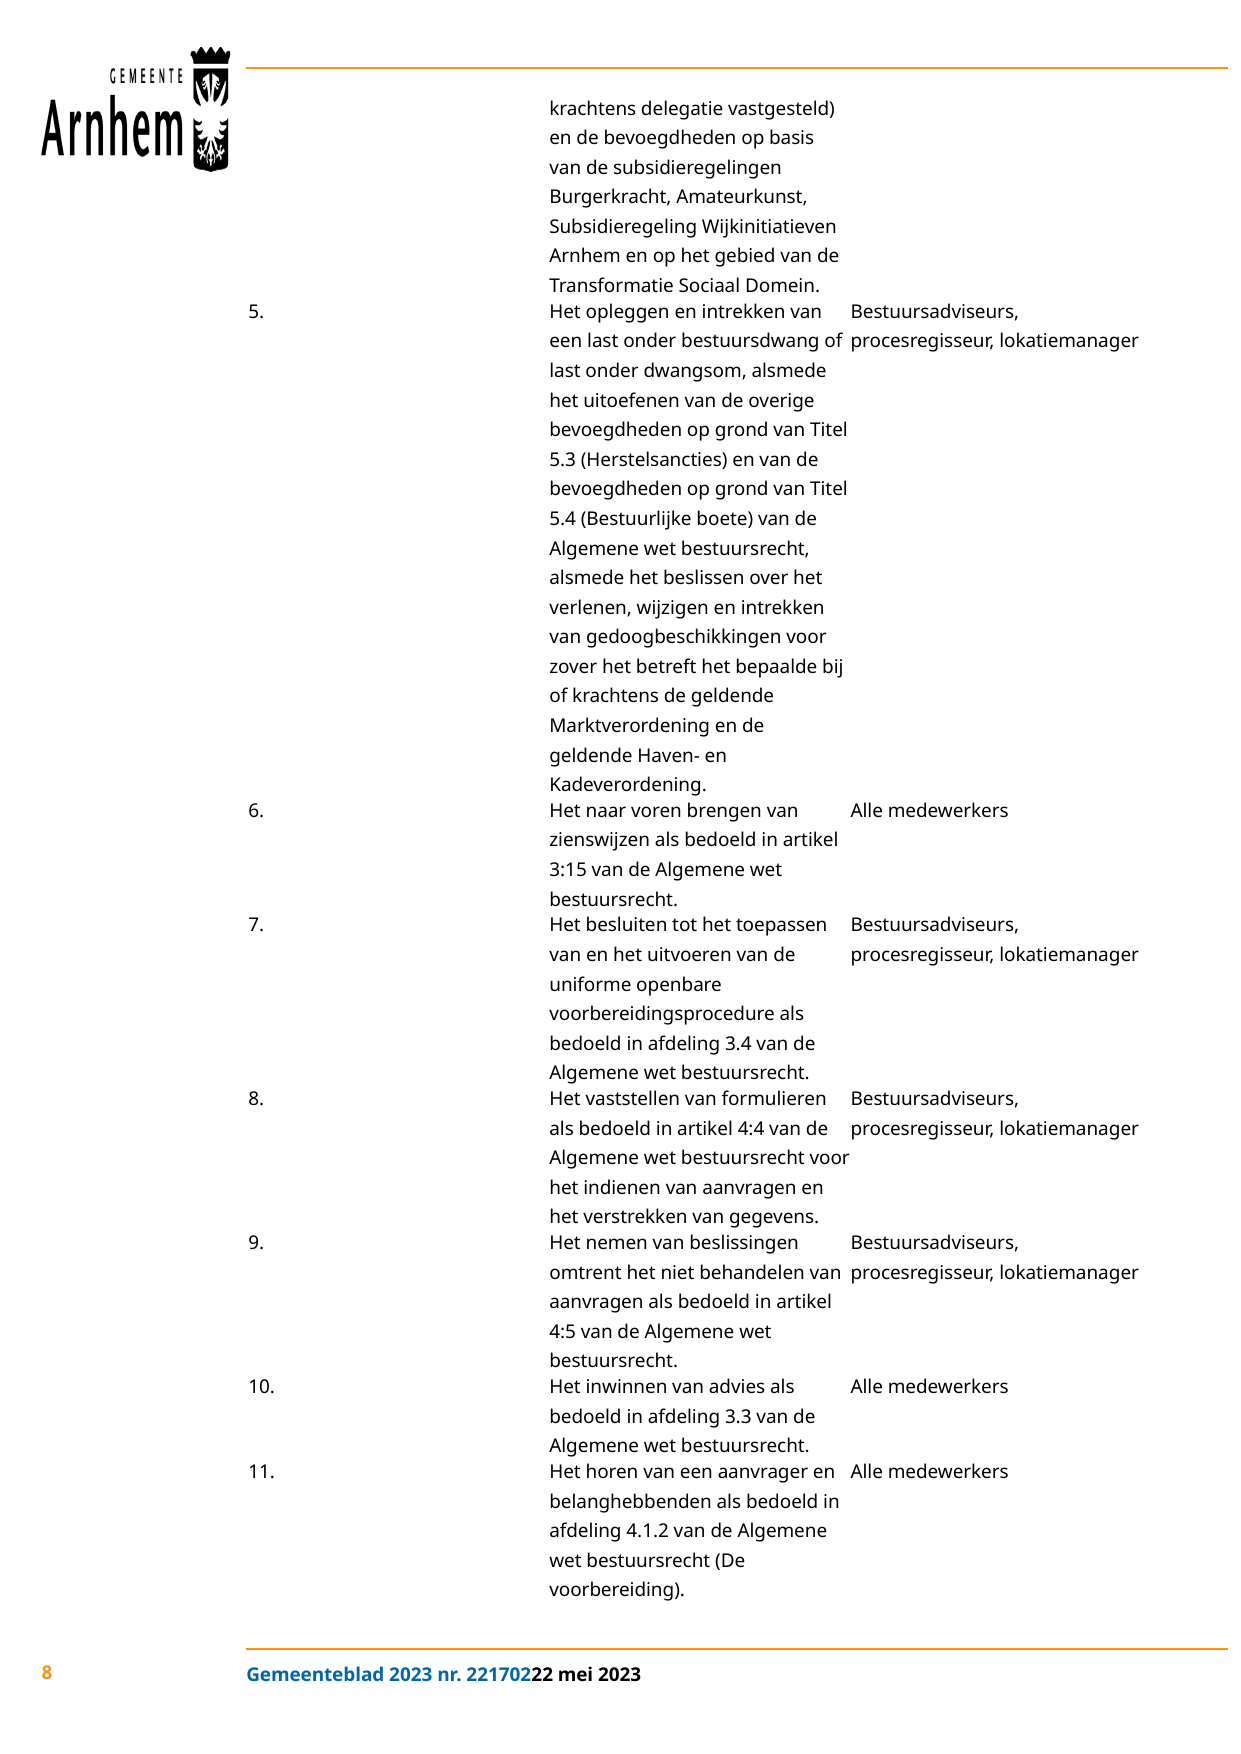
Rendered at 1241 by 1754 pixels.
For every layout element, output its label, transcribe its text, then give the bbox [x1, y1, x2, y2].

table_cell [248, 1373, 549, 1458]
table_cell [248, 1229, 549, 1373]
table_cell Het inwinnen van advies als bedoeld in afdeling 3.3 van de Algemene wet bestuursrecht. [549, 1373, 850, 1458]
table_cell Alle medewerkers [850, 1458, 1152, 1602]
table_cell [248, 95, 549, 298]
table_cell [248, 797, 549, 912]
table_cell [248, 1085, 549, 1229]
table_cell Het horen van een aanvrager en belanghebbenden als bedoeld in afdeling 4.1.2 van de Algemene wet bestuursrecht (De voorbereiding). [549, 1458, 850, 1602]
table_cell Bestuursadviseurs, procesregisseur, lokatiemanager [850, 1229, 1152, 1373]
table_cell krachtens delegatie vastgesteld) en de bevoegdheden op basis van de subsidieregelingen Burgerkracht, Amateurkunst, Subsidieregeling Wijkinitiatieven Arnhem en op het gebied van de Transformatie Sociaal Domein. [549, 95, 850, 298]
table_cell Het opleggen en intrekken van een last onder bestuursdwang of last onder dwangsom, alsmede het uitoefenen van de overige bevoegdheden op grond van Titel 5.3 (Herstelsancties) en van de bevoegdheden op grond van Titel 5.4 (Bestuurlijke boete) van de Algemene wet bestuursrecht, alsmede het beslissen over het verlenen, wijzigen en intrekken van gedoogbeschikkingen voor zover het betreft het bepaalde bij of krachtens de geldende Marktverordening en de geldende Haven- en Kadeverordening. [549, 298, 850, 797]
table_cell Alle medewerkers [850, 1373, 1152, 1458]
table_cell [248, 298, 549, 797]
table_cell [850, 95, 1152, 298]
table_cell Bestuursadviseurs, procesregisseur, lokatiemanager [850, 912, 1152, 1085]
table_cell Bestuursadviseurs, procesregisseur, lokatiemanager [850, 298, 1152, 797]
table_cell Het vaststellen van formulieren als bedoeld in artikel 4:4 van de Algemene wet bestuursrecht voor het indienen van aanvragen en het verstrekken van gegevens. [549, 1085, 850, 1229]
table_cell Alle medewerkers [850, 797, 1152, 912]
table_cell Het nemen van beslissingen omtrent het niet behandelen van aanvragen als bedoeld in artikel 4:5 van de Algemene wet bestuursrecht. [549, 1229, 850, 1373]
table_cell [248, 912, 549, 1085]
table_cell [248, 1458, 549, 1602]
table_cell Bestuursadviseurs, procesregisseur, lokatiemanager [850, 1085, 1152, 1229]
picture [41, 47, 231, 172]
table_cell Het besluiten tot het toepassen van en het uitvoeren van de uniforme openbare voorbereidingsprocedure als bedoeld in afdeling 3.4 van de Algemene wet bestuursrecht. [549, 912, 850, 1085]
table_cell Het naar voren brengen van zienswijzen als bedoeld in artikel 3:15 van de Algemene wet bestuursrecht. [549, 797, 850, 912]
